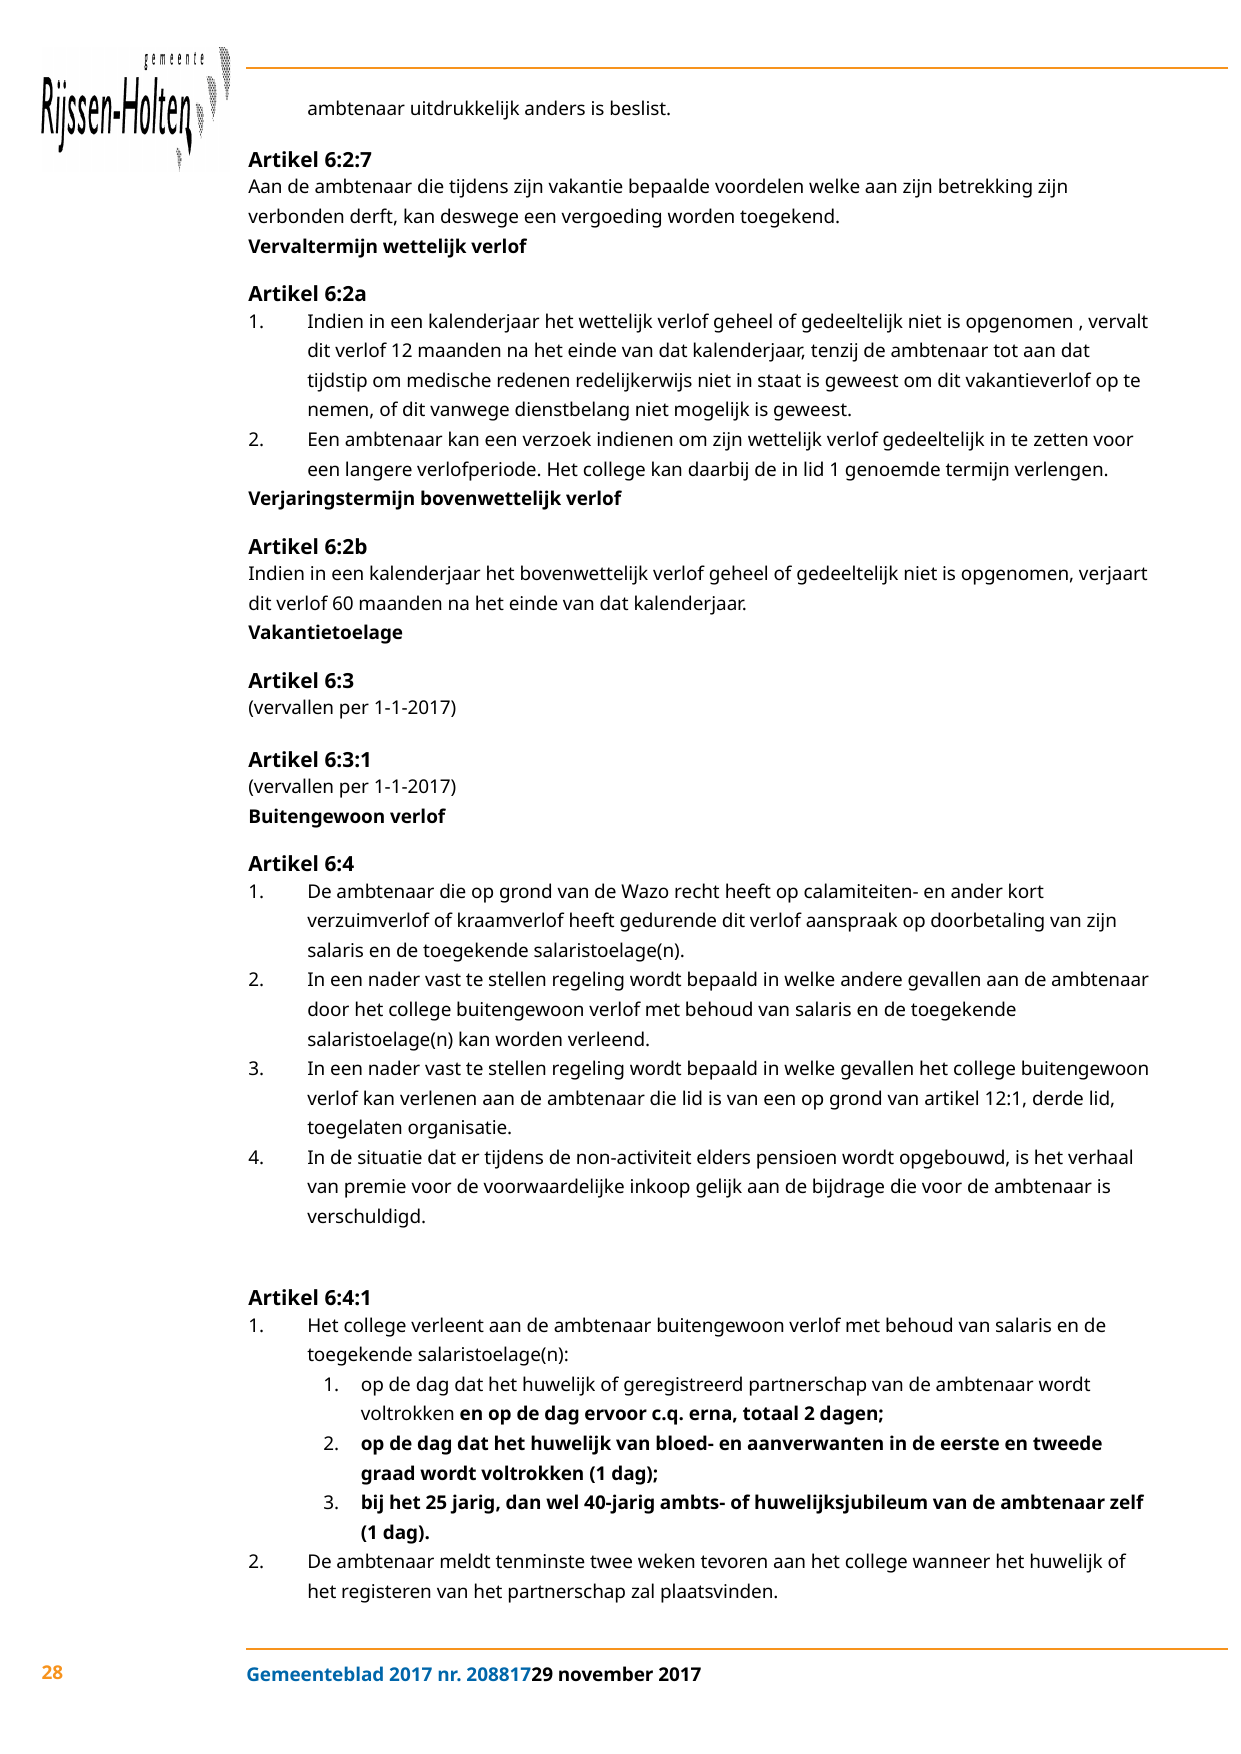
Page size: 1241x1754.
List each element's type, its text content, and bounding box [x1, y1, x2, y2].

text Buitengewoon verlof [248, 803, 1152, 829]
list Indien in een kalenderjaar het wettelijk verlof geheel of gedeeltelijk niet is opgenomen , vervalt dit verlof 12 maanden na het einde van dat kalenderjaar, tenzij de ambtenaar tot aan dat tijdstip om medische redenen redelijkerwijs niet in staat is geweest om dit vakantieverlof op te nemen, of dit vanwege dienstbelang niet mogelijk is geweest. [248, 308, 1152, 422]
list In de situatie dat er tijdens de non-activiteit elders pensioen wordt opgebouwd, is het verhaal van premie voor de voorwaardelijke inkoop gelijk aan de bijdrage die voor de ambtenaar is verschuldigd. [248, 1144, 1152, 1229]
list op de dag dat het huwelijk of geregistreerd partnerschap van de ambtenaar wordt voltrokken en op de dag ervoor c.q. erna, totaal 2 dagen; [323, 1371, 1152, 1426]
list bij het 25 jarig, dan wel 40-jarig ambts- of huwelijksjubileum van de ambtenaar zelf (1 dag). [323, 1489, 1152, 1544]
text Aan de ambtenaar die tijdens zijn vakantie bepaalde voordelen welke aan zijn betrekking zijn verbonden derft, kan deswege een vergoeding worden toegekend. [248, 174, 1152, 229]
list op de dag dat het huwelijk van bloed- en aanverwanten in de eerste en tweede graad wordt voltrokken (1 dag); [323, 1430, 1152, 1485]
list In een nader vast te stellen regeling wordt bepaald in welke andere gevallen aan de ambtenaar door het college buitengewoon verlof met behoud van salaris en de toegekende salaristoelage(n) kan worden verleend. [248, 967, 1152, 1052]
picture [41, 47, 231, 172]
list De ambtenaar meldt tenminste twee weken tevoren aan het college wanneer het huwelijk of het registeren van het partnerschap zal plaatsvinden. [248, 1548, 1152, 1604]
text Artikel 6:4 [248, 849, 1152, 878]
list In een nader vast te stellen regeling wordt bepaald in welke gevallen het college buitengewoon verlof kan verlenen aan de ambtenaar die lid is van een op grond van artikel 12:1, derde lid, toegelaten organisatie. [248, 1055, 1152, 1140]
text Artikel 6:3:1 [248, 745, 1152, 773]
text Artikel 6:2b [248, 532, 1152, 560]
text Indien in een kalenderjaar het bovenwettelijk verlof geheel of gedeeltelijk niet is opgenomen, verjaart dit verlof 60 maanden na het einde van dat kalenderjaar. [248, 560, 1152, 616]
text Vakantietoelage [248, 619, 1152, 645]
text Artikel 6:4:1 [248, 1283, 1152, 1312]
list Het college verleent aan de ambtenaar buitengewoon verlof met behoud van salaris en de toegekende salaristoelage(n): [248, 1312, 1152, 1367]
text Vervaltermijn wettelijk verlof [248, 233, 1152, 258]
list De ambtenaar die op grond van de Wazo recht heeft op calamiteiten- en ander kort verzuimverlof of kraamverlof heeft gedurende dit verlof aanspraak op doorbetaling van zijn salaris en de toegekende salaristoelage(n). [248, 878, 1152, 963]
text Artikel 6:2:7 [248, 145, 1152, 174]
text (vervallen per 1-1-2017) [248, 773, 1152, 799]
text (vervallen per 1-1-2017) [248, 694, 1152, 720]
list ambtenaar uitdrukkelijk anders is beslist. [248, 95, 1152, 121]
text Verjaringstermijn bovenwettelijk verlof [248, 485, 1152, 511]
text Artikel 6:3 [248, 666, 1152, 694]
text Artikel 6:2a [248, 279, 1152, 308]
list Een ambtenaar kan een verzoek indienen om zijn wettelijk verlof gedeeltelijk in te zetten voor een langere verlofperiode. Het college kan daarbij de in lid 1 genoemde termijn verlengen. [248, 426, 1152, 481]
